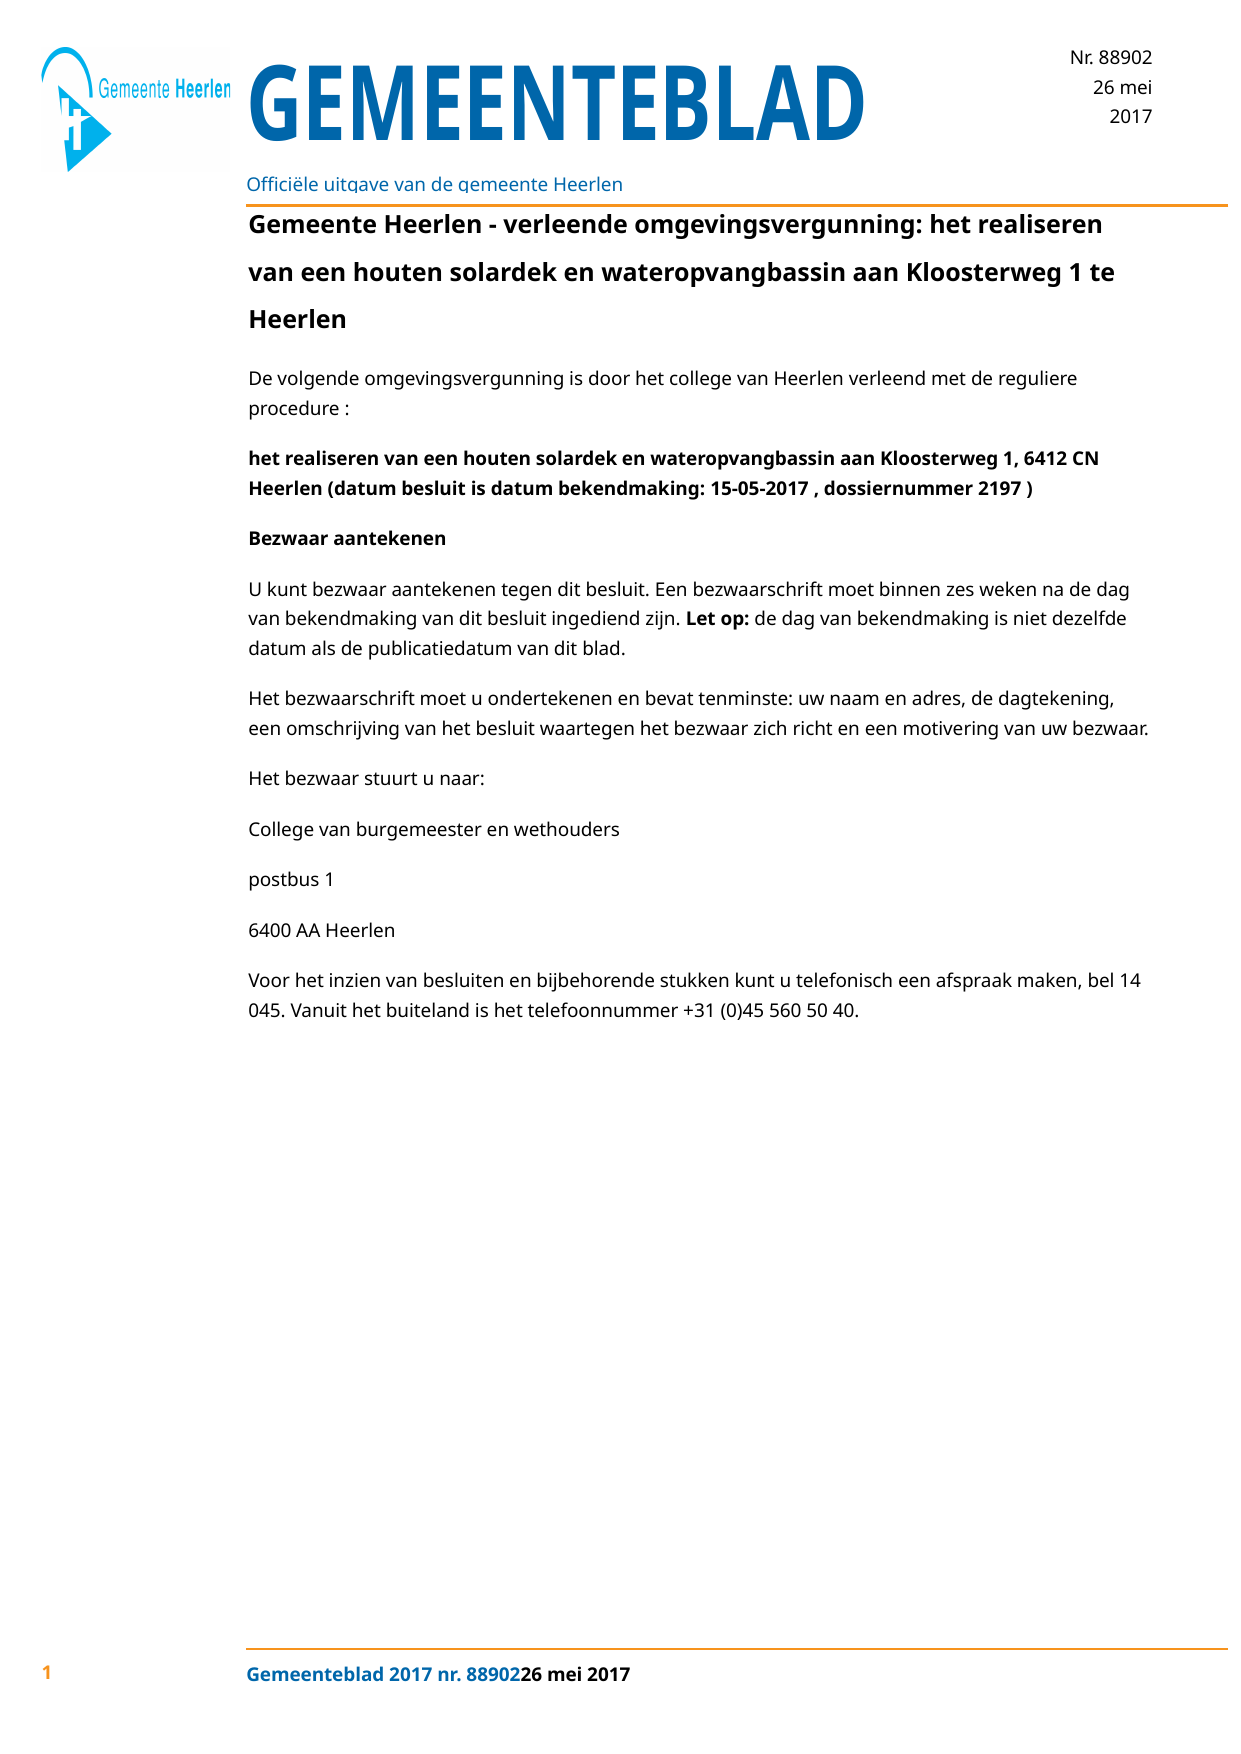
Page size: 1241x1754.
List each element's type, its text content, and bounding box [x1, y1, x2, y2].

text Voor het inzien van besluiten en bijbehorende stukken kunt u telefonisch een afspraak maken, bel 14 045. Vanuit het buiteland is het telefoonnummer +31 (0)45 560 50 40. [248, 967, 1152, 1022]
picture [41, 47, 58, 70]
text het realiseren van een houten solardek en wateropvangbassin aan Kloosterweg 1, 6412 CN Heerlen (datum besluit is datum bekendmaking: 15-05-2017 , dossiernummer 2197 ) [248, 446, 1152, 501]
picture [41, 47, 231, 172]
text U kunt bezwaar aantekenen tegen dit besluit. Een bezwaarschrift moet binnen zes weken na de dag van bekendmaking van dit besluit ingediend zijn. Let op: de dag van bekendmaking is niet dezelfde datum als de publicatiedatum van dit blad. [248, 576, 1152, 661]
text College van burgemeester en wethouders [248, 816, 1152, 842]
text Bezwaar aantekenen [248, 526, 1152, 551]
text Het bezwaarschrift moet u ondertekenen en bevat tenminste: uw naam en adres, de dagtekening, een omschrijving van het besluit waartegen het bezwaar zich richt en een motivering van uw bezwaar. [248, 686, 1152, 741]
text Gemeente Heerlen - verleende omgevingsvergunning: het realiseren van een houten solardek en wateropvangbassin aan Kloosterweg 1 te Heerlen [248, 207, 1152, 336]
text 6400 AA Heerlen [248, 917, 1152, 942]
text postbus 1 [248, 866, 1152, 892]
text Het bezwaar stuurt u naar: [248, 766, 1152, 791]
text De volgende omgevingsvergunning is door het college van Heerlen verleend met de reguliere procedure : [248, 366, 1152, 421]
